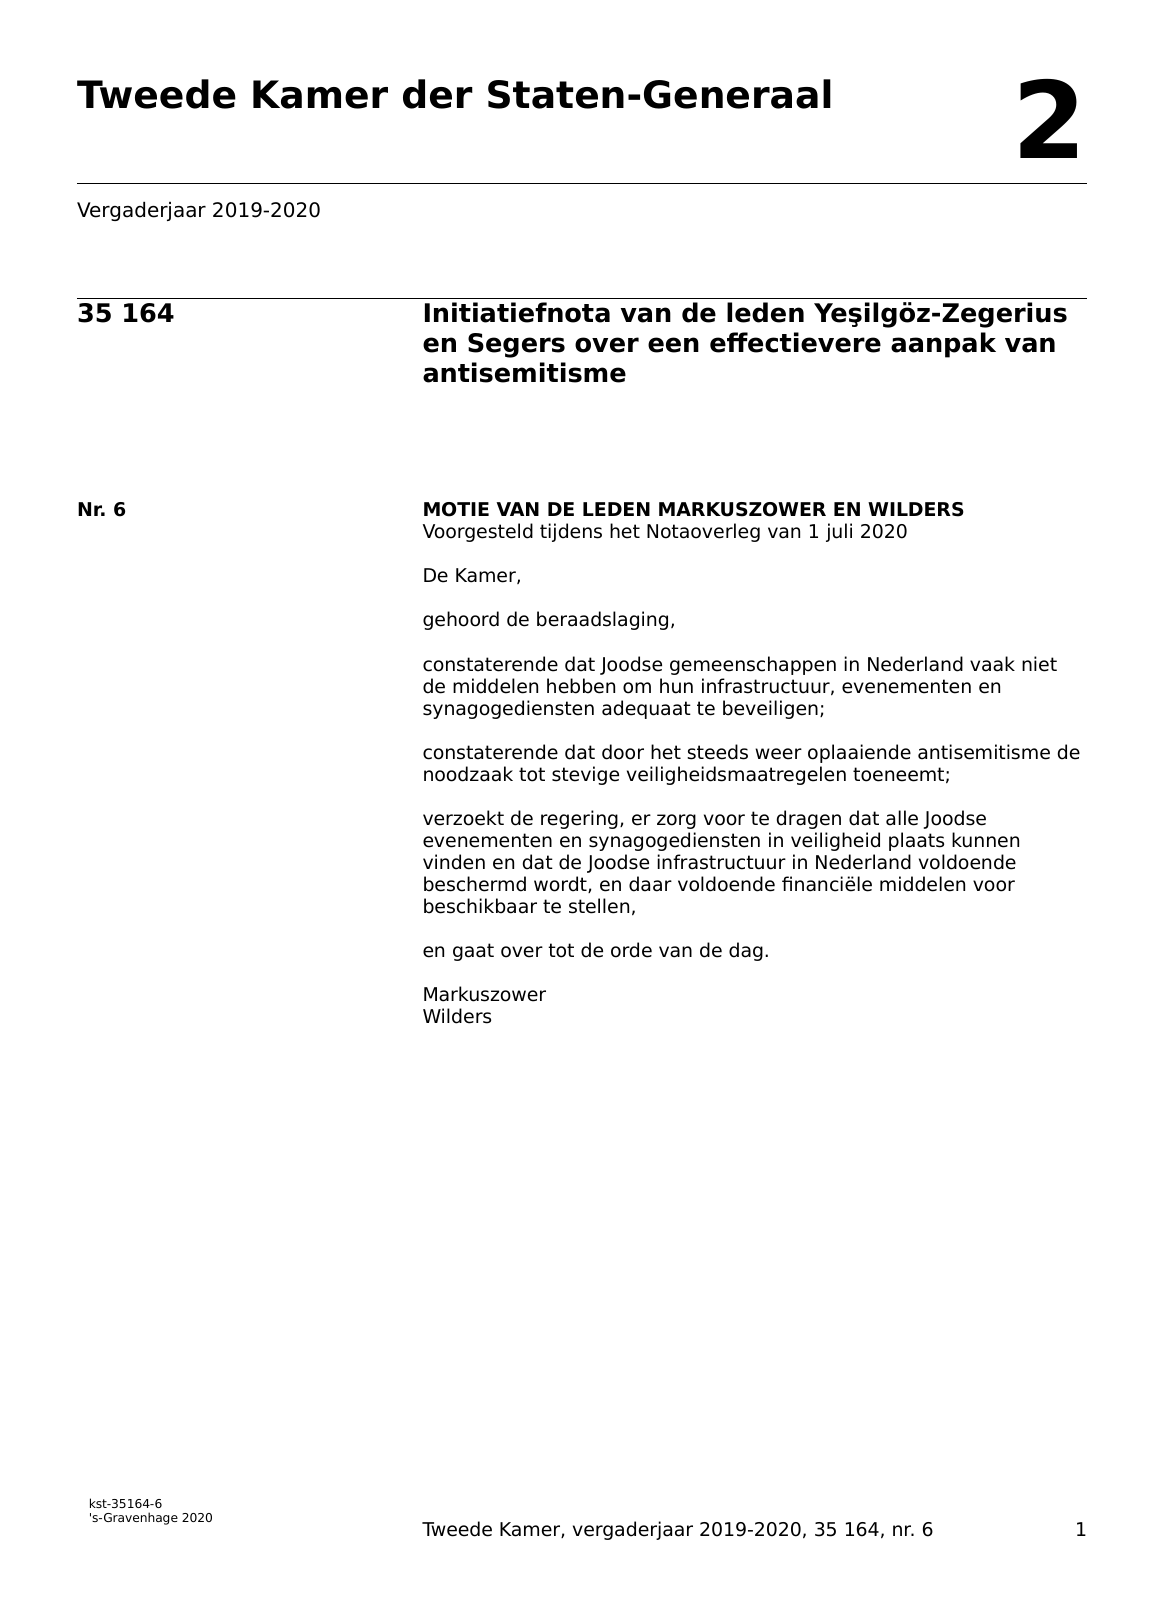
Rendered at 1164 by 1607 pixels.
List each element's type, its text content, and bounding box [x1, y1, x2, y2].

text en gaat over tot de orde van de dag. [422, 940, 1087, 962]
text De Kamer, [422, 565, 1087, 587]
text 's-Gravenhage 2020 [88, 1511, 323, 1525]
text Markuszower [422, 984, 1087, 1006]
text Wilders [422, 1006, 1087, 1028]
table_header 2 [886, 59, 1087, 183]
subtitle Nr. 6 MOTIE VAN DE LEDEN MARKUSZOWER EN WILDERS [77, 499, 1087, 521]
text constaterende dat Joodse gemeenschappen in Nederland vaak niet de middelen hebben om hun infrastructuur, evenementen en synagogediensten adequaat te beveiligen; [422, 653, 1087, 719]
text gehoord de beraadslaging, [422, 609, 1087, 631]
table_header Tweede Kamer der Staten-Generaal [77, 59, 886, 183]
text verzoekt de regering, er zorg voor te dragen dat alle Joodse evenementen en synagogediensten in veiligheid plaats kunnen vinden en dat de Joodse infrastructuur in Nederland voldoende beschermd wordt, en daar voldoende financiële middelen voor beschikbaar te stellen, [422, 808, 1087, 918]
subtitle 35 164 Initiatiefnota van de leden Yeşilgöz-Zegerius en Segers over een effectievere aanpak van antisemitisme [77, 299, 1087, 388]
text constaterende dat door het steeds weer oplaaiende antisemitisme de noodzaak tot stevige veiligheidsmaatregelen toeneemt; [422, 742, 1087, 786]
text kst-35164-6 [88, 1497, 323, 1511]
table_cell Vergaderjaar 2019-2020 [77, 184, 1087, 298]
text Voorgesteld tijdens het Notaoverleg van 1 juli 2020 [422, 521, 1087, 543]
